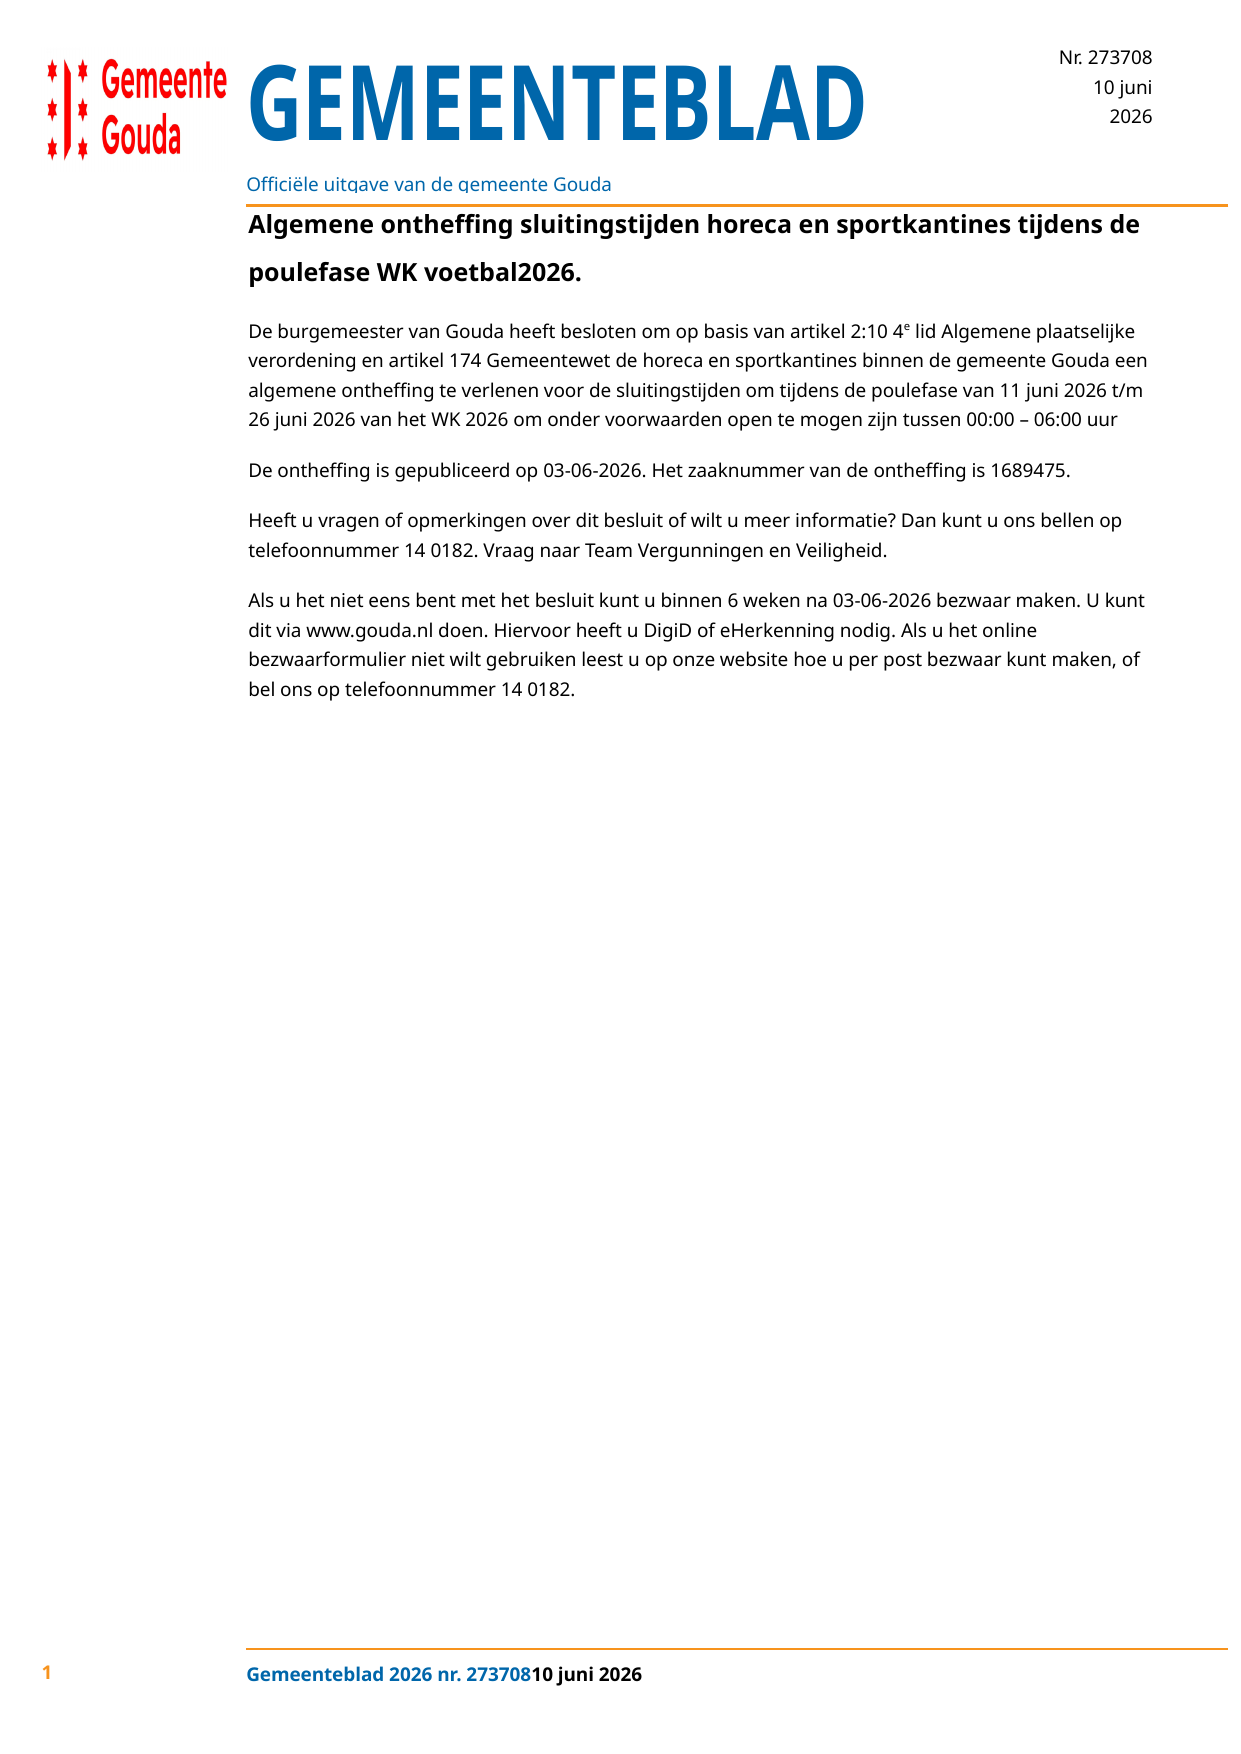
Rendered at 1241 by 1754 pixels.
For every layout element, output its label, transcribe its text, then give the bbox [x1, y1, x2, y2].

text De burgemeester van Gouda heeft besloten om op basis van artikel 2:10 4e lid Algemene plaatselijke verordening en artikel 174 Gemeentewet de horeca en sportkantines binnen de gemeente Gouda een algemene ontheffing te verlenen voor de sluitingstijden om tijdens de poulefase van 11 juni 2026 t/m 26 juni 2026 van het WK 2026 om onder voorwaarden open te mogen zijn tussen 00:00 – 06:00 uur [248, 318, 1152, 432]
text De ontheffing is gepubliceerd op 03-06-2026. Het zaaknummer van de ontheffing is 1689475. [248, 457, 1152, 483]
text Algemene ontheffing sluitingstijden horeca en sportkantines tijdens de poulefase WK voetbal2026. [248, 207, 1152, 288]
text Heeft u vragen of opmerkingen over dit besluit of wilt u meer informatie? Dan kunt u ons bellen op telefoonnummer 14 0182. Vraag naar Team Vergunningen en Veiligheid. [248, 507, 1152, 563]
text Als u het niet eens bent met het besluit kunt u binnen 6 weken na 03-06-2026 bezwaar maken. U kunt dit via www.gouda.nl doen. Hiervoor heeft u DigiD of eHerkenning nodig. Als u het online bezwaarformulier niet wilt gebruiken leest u op onze website hoe u per post bezwaar kunt maken, of bel ons op telefoonnummer 14 0182. [248, 587, 1152, 702]
picture [41, 47, 231, 172]
